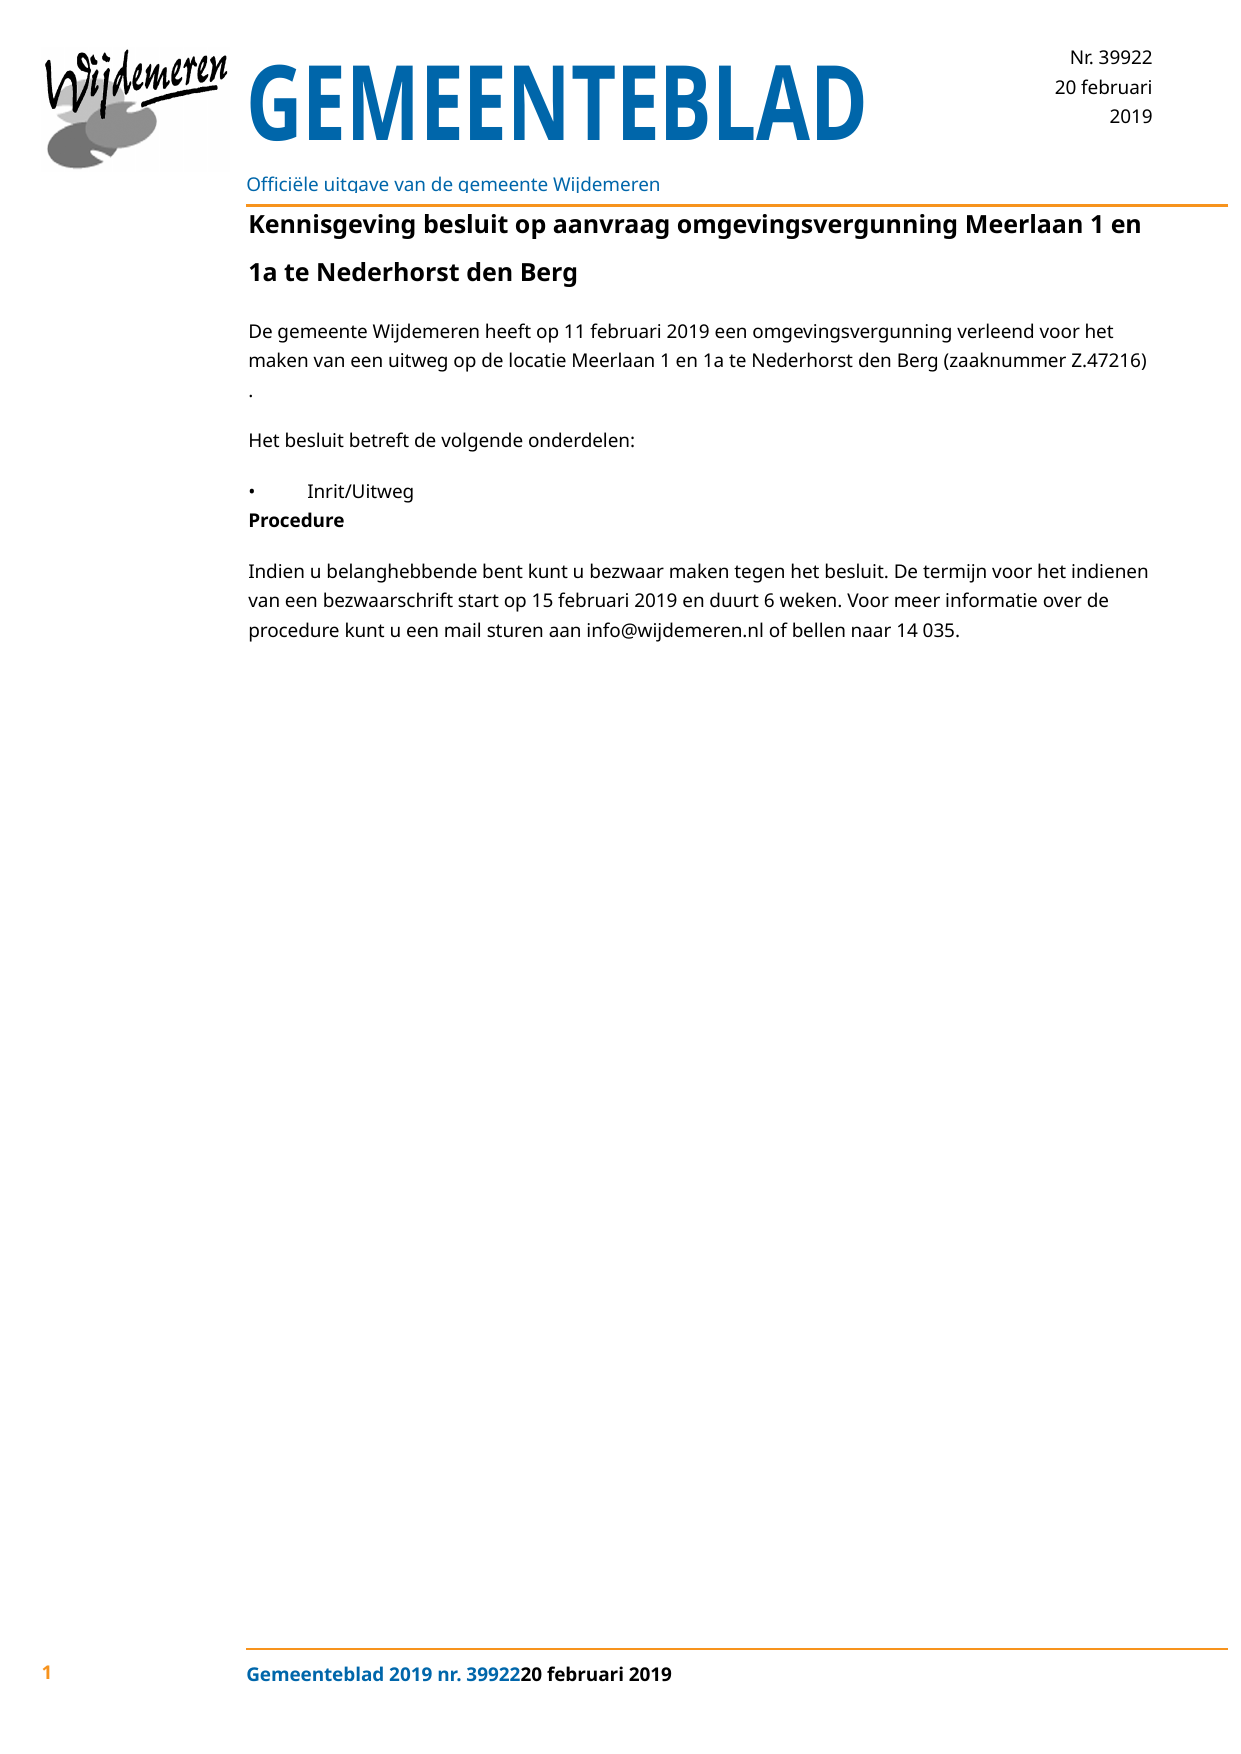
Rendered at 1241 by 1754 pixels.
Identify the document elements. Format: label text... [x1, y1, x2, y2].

picture [41, 47, 231, 172]
list Inrit/Uitweg [248, 478, 1152, 504]
text Het besluit betreft de volgende onderdelen: [248, 427, 1152, 453]
text Procedure [248, 507, 1152, 533]
text De gemeente Wijdemeren heeft op 11 februari 2019 een omgevingsvergunning verleend voor het maken van een uitweg op de locatie Meerlaan 1 en 1a te Nederhorst den Berg (zaaknummer Z.47216) . [248, 318, 1152, 403]
text Kennisgeving besluit op aanvraag omgevingsvergunning Meerlaan 1 en 1a te Nederhorst den Berg [248, 207, 1152, 288]
text Indien u belanghebbende bent kunt u bezwaar maken tegen het besluit. De termijn voor het indienen van een bezwaarschrift start op 15 februari 2019 en duurt 6 weken. Voor meer informatie over de procedure kunt u een mail sturen aan info@wijdemeren.nl of bellen naar 14 035. [248, 558, 1152, 643]
